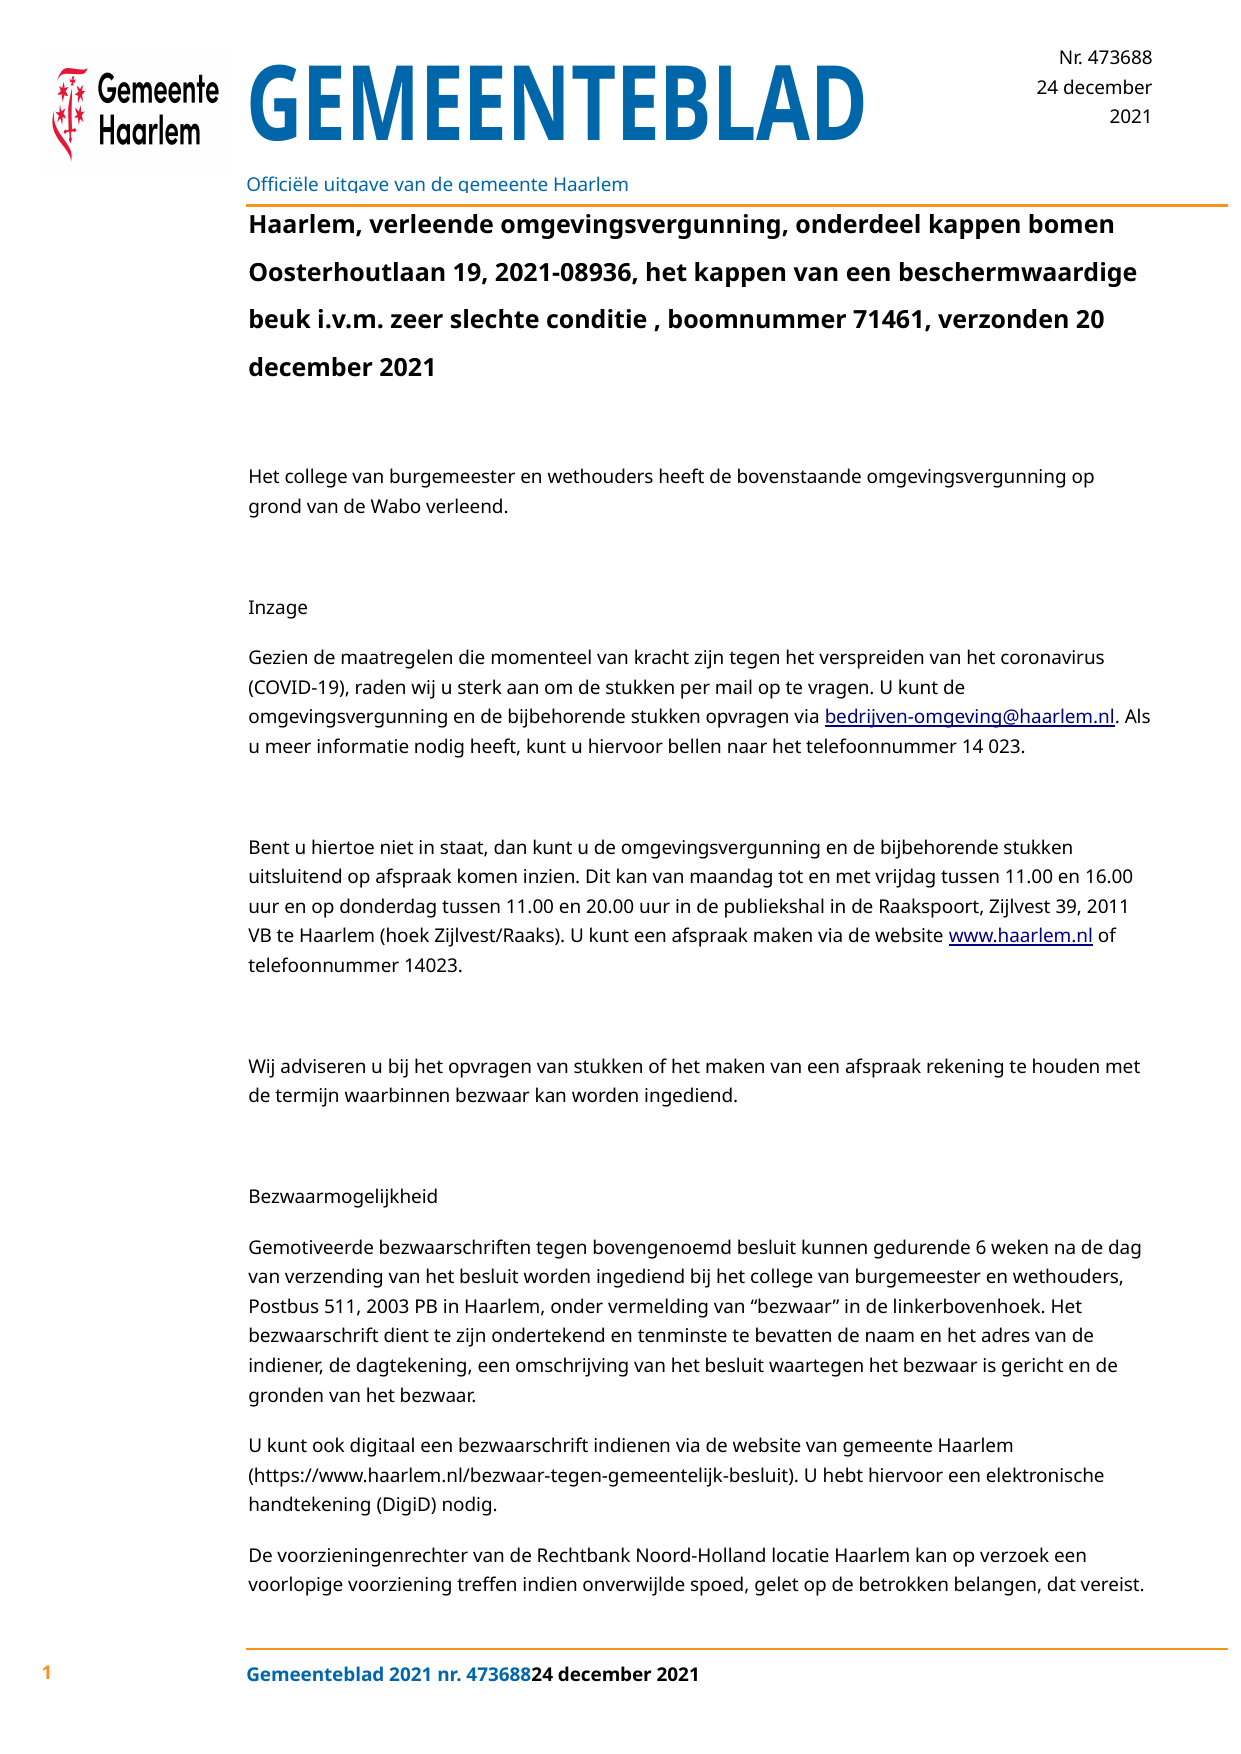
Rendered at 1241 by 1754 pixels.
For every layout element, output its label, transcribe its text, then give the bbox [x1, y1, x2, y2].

picture [41, 47, 231, 172]
text Het college van burgemeester en wethouders heeft de bovenstaande omgevingsvergunning op grond van de Wabo verleend. [248, 463, 1152, 519]
text U kunt ook digitaal een bezwaarschrift indienen via de website van gemeente Haarlem (https://www.haarlem.nl/bezwaar-tegen-gemeentelijk-besluit). U hebt hiervoor een elektronische handtekening (DigiD) nodig. [248, 1432, 1152, 1517]
text Inzage [248, 594, 1152, 620]
text De voorzieningenrechter van de Rechtbank Noord-Holland locatie Haarlem kan op verzoek een voorlopige voorziening treffen indien onverwijlde spoed, gelet op de betrokken belangen, dat vereist. [248, 1542, 1152, 1597]
text Gemotiveerde bezwaarschriften tegen bovengenoemd besluit kunnen gedurende 6 weken na de dag van verzending van het besluit worden ingediend bij het college van burgemeester en wethouders, Postbus 511, 2003 PB in Haarlem, onder vermelding van “bezwaar” in de linkerbovenhoek. Het bezwaarschrift dient te zijn ondertekend en tenminste te bevatten de naam en het adres van de indiener, de dagtekening, een omschrijving van het besluit waartegen het bezwaar is gericht en de gronden van het bezwaar. [248, 1234, 1152, 1408]
text Bent u hiertoe niet in staat, dan kunt u de omgevingsvergunning en de bijbehorende stukken uitsluitend op afspraak komen inzien. Dit kan van maandag tot en met vrijdag tussen 11.00 en 16.00 uur en op donderdag tussen 11.00 en 20.00 uur in de publiekshal in de Raakspoort, Zijlvest 39, 2011 VB te Haarlem (hoek Zijlvest/Raaks). U kunt een afspraak maken via de website www.haarlem.nl of telefoonnummer 14023. [248, 834, 1152, 978]
text Haarlem, verleende omgevingsvergunning, onderdeel kappen bomen Oosterhoutlaan 19, 2021-08936, het kappen van een beschermwaardige beuk i.v.m. zeer slechte conditie , boomnummer 71461, verzonden 20 december 2021 [248, 207, 1152, 384]
text Wij adviseren u bij het opvragen van stukken of het maken van een afspraak rekening te houden met de termijn waarbinnen bezwaar kan worden ingediend. [248, 1053, 1152, 1108]
text Bezwaarmogelijkheid [248, 1183, 1152, 1209]
text Gezien de maatregelen die momenteel van kracht zijn tegen het verspreiden van het coronavirus (COVID-19), raden wij u sterk aan om de stukken per mail op te vragen. U kunt de omgevingsvergunning en de bijbehorende stukken opvragen via bedrijven-omgeving@haarlem.nl. Als u meer informatie nodig heeft, kunt u hiervoor bellen naar het telefoonnummer 14 023. [248, 644, 1152, 759]
